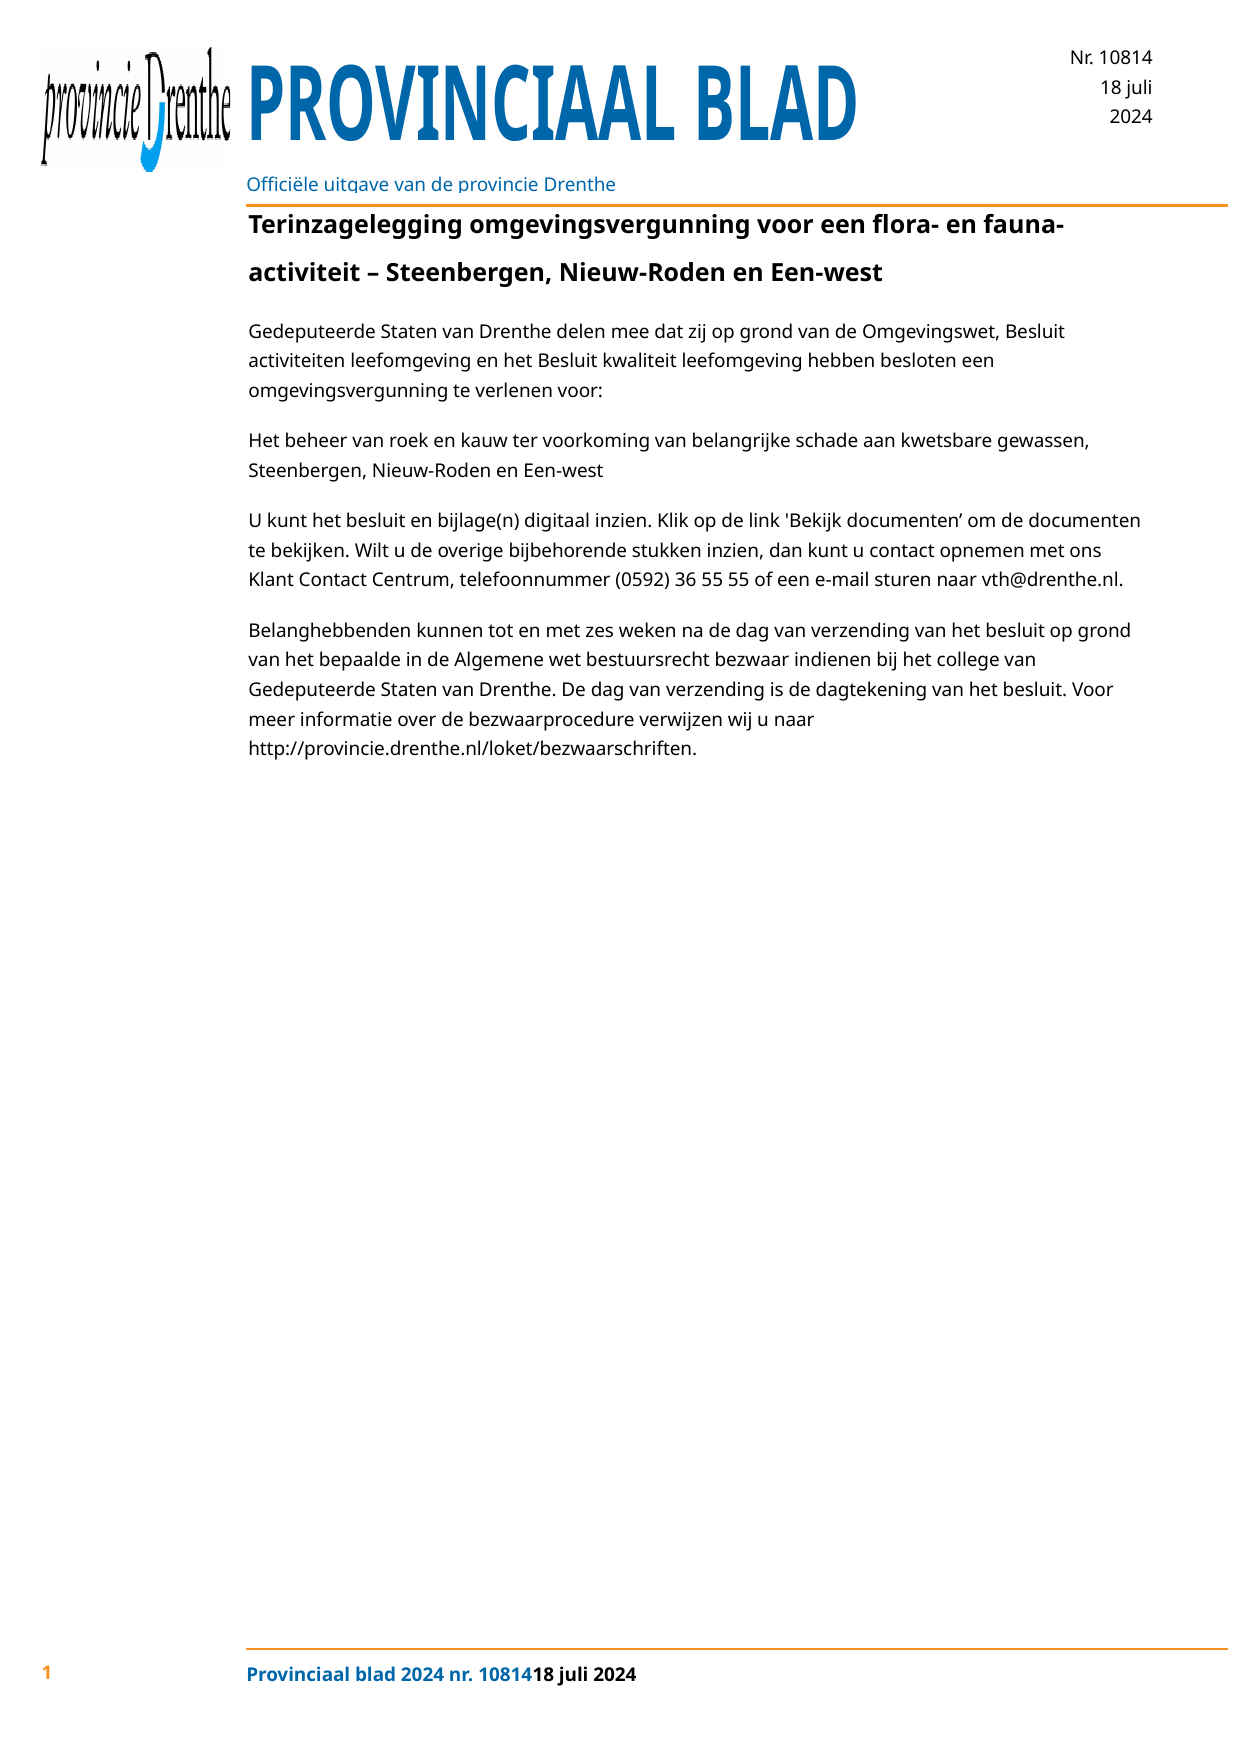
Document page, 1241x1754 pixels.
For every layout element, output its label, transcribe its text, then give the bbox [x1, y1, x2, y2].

picture [41, 47, 231, 172]
text Het beheer van roek en kauw ter voorkoming van belangrijke schade aan kwetsbare gewassen, Steenbergen, Nieuw-Roden en Een-west [248, 427, 1152, 483]
text Gedeputeerde Staten van Drenthe delen mee dat zij op grond van de Omgevingswet, Besluit activiteiten leefomgeving en het Besluit kwaliteit leefomgeving hebben besloten een omgevingsvergunning te verlenen voor: [248, 318, 1152, 403]
text Belanghebbenden kunnen tot en met zes weken na de dag van verzending van het besluit op grond van het bepaalde in de Algemene wet bestuursrecht bezwaar indienen bij het college van Gedeputeerde Staten van Drenthe. De dag van verzending is de dagtekening van het besluit. Voor meer informatie over de bezwaarprocedure verwijzen wij u naar http://provincie.drenthe.nl/loket/bezwaarschriften. [248, 617, 1152, 761]
text Terinzagelegging omgevingsvergunning voor een flora- en fauna-activiteit – Steenbergen, Nieuw-Roden en Een-west [248, 207, 1152, 288]
text U kunt het besluit en bijlage(n) digitaal inzien. Klik op de link 'Bekijk documenten’ om de documenten te bekijken. Wilt u de overige bijbehorende stukken inzien, dan kunt u contact opnemen met ons Klant Contact Centrum, telefoonnummer (0592) 36 55 55 of een e-mail sturen naar vth@drenthe.nl. [248, 507, 1152, 592]
